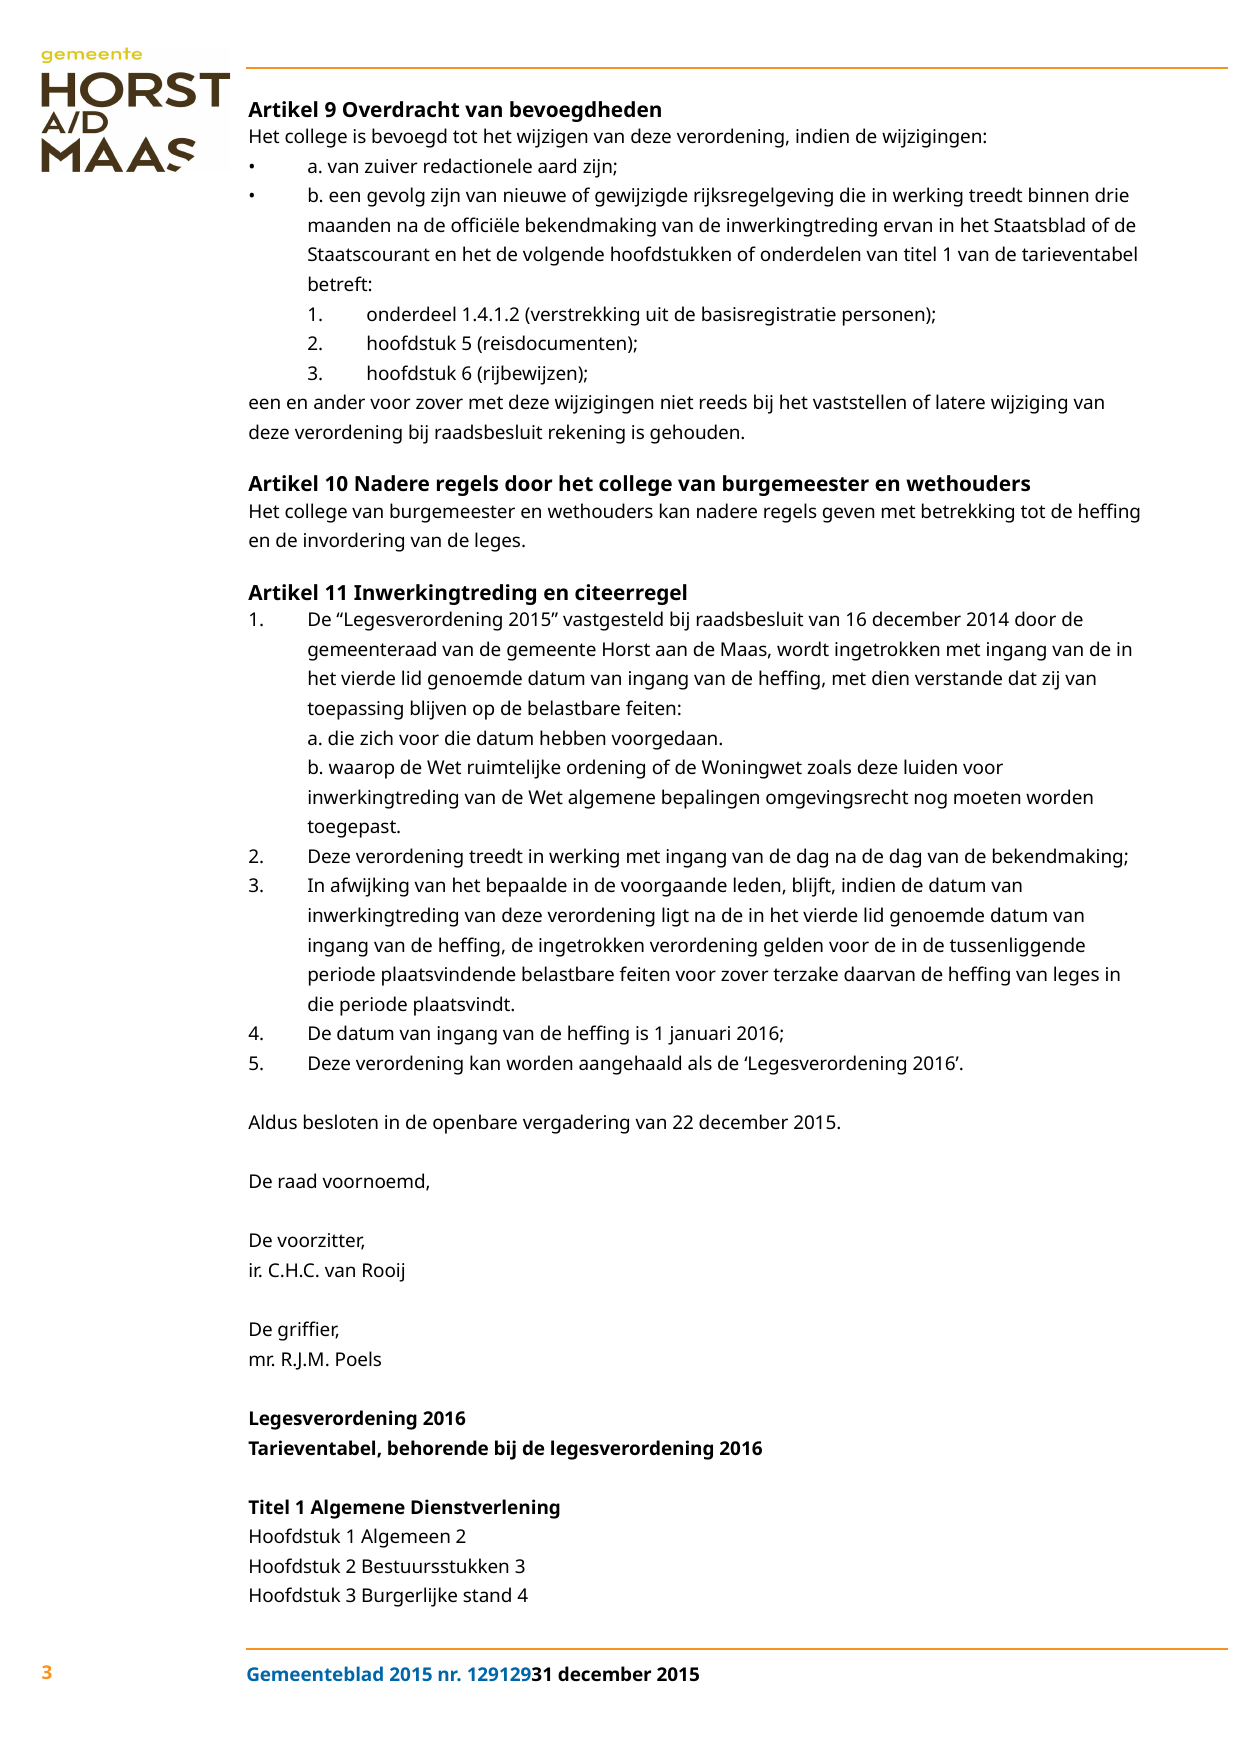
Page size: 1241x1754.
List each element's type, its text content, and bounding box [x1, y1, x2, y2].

list b. een gevolg zijn van nieuwe of gewijzigde rijksregelgeving die in werking treedt binnen drie maanden na de officiële bekendmaking van de inwerkingtreding ervan in het Staatsblad of de Staatscourant en het de volgende hoofdstukken of onderdelen van titel 1 van de tarieventabel betreft: [248, 182, 1152, 297]
list De datum van ingang van de heffing is 1 januari 2016; [248, 1021, 1152, 1046]
text Tarieventabel, behorende bij de legesverordening 2016 [248, 1435, 1152, 1460]
picture [41, 47, 231, 172]
list hoofdstuk 5 (reisdocumenten); [307, 330, 1152, 356]
list Deze verordening kan worden aangehaald als de ‘Legesverordening 2016’. [248, 1050, 1152, 1076]
text Artikel 9 Overdracht van bevoegdheden [248, 95, 1152, 123]
text Het college van burgemeester en wethouders kan nadere regels geven met betrekking tot de heffing en de invordering van de leges. [248, 498, 1152, 553]
text Aldus besloten in de openbare vergadering van 22 december 2015. [248, 1109, 1152, 1135]
list a. van zuiver redactionele aard zijn; [248, 153, 1152, 178]
text Hoofdstuk 2 Bestuursstukken 3 [248, 1553, 1152, 1579]
list a. die zich voor die datum hebben voorgedaan. [248, 725, 1152, 750]
list Deze verordening treedt in werking met ingang van de dag na de dag van de bekendmaking; [248, 843, 1152, 869]
list In afwijking van het bepaalde in de voorgaande leden, blijft, indien de datum van inwerkingtreding van deze verordening ligt na de in het vierde lid genoemde datum van ingang van de heffing, de ingetrokken verordening gelden voor de in de tussenliggende periode plaatsvindende belastbare feiten voor zover terzake daarvan de heffing van leges in die periode plaatsvindt. [248, 873, 1152, 1017]
text De raad voornoemd, [248, 1168, 1152, 1194]
text Hoofdstuk 1 Algemeen 2 [248, 1523, 1152, 1549]
list De “Legesverordening 2015” vastgesteld bij raadsbesluit van 16 december 2014 door de gemeenteraad van de gemeente Horst aan de Maas, wordt ingetrokken met ingang van de in het vierde lid genoemde datum van ingang van de heffing, met dien verstande dat zij van toepassing blijven op de belastbare feiten: [248, 606, 1152, 721]
list hoofdstuk 6 (rijbewijzen); [307, 360, 1152, 386]
text een en ander voor zover met deze wijzigingen niet reeds bij het vaststellen of latere wijziging van deze verordening bij raadsbesluit rekening is gehouden. [248, 389, 1152, 445]
list b. waarop de Wet ruimtelijke ordening of de Woningwet zoals deze luiden voor inwerkingtreding van de Wet algemene bepalingen omgevingsrecht nog moeten worden toegepast. [248, 754, 1152, 839]
text Artikel 11 Inwerkingtreding en citeerregel [248, 578, 1152, 606]
text ir. C.H.C. van Rooij [248, 1257, 1152, 1283]
text Legesverordening 2016 [248, 1405, 1152, 1431]
text De voorzitter, [248, 1228, 1152, 1253]
text mr. R.J.M. Poels [248, 1346, 1152, 1372]
text Hoofdstuk 3 Burgerlijke stand 4 [248, 1583, 1152, 1608]
text Het college is bevoegd tot het wijzigen van deze verordening, indien de wijzigingen: [248, 123, 1152, 149]
text De griffier, [248, 1316, 1152, 1342]
list onderdeel 1.4.1.2 (verstrekking uit de basisregistratie personen); [307, 301, 1152, 326]
text Titel 1 Algemene Dienstverlening [248, 1494, 1152, 1519]
text Artikel 10 Nadere regels door het college van burgemeester en wethouders [248, 469, 1152, 498]
